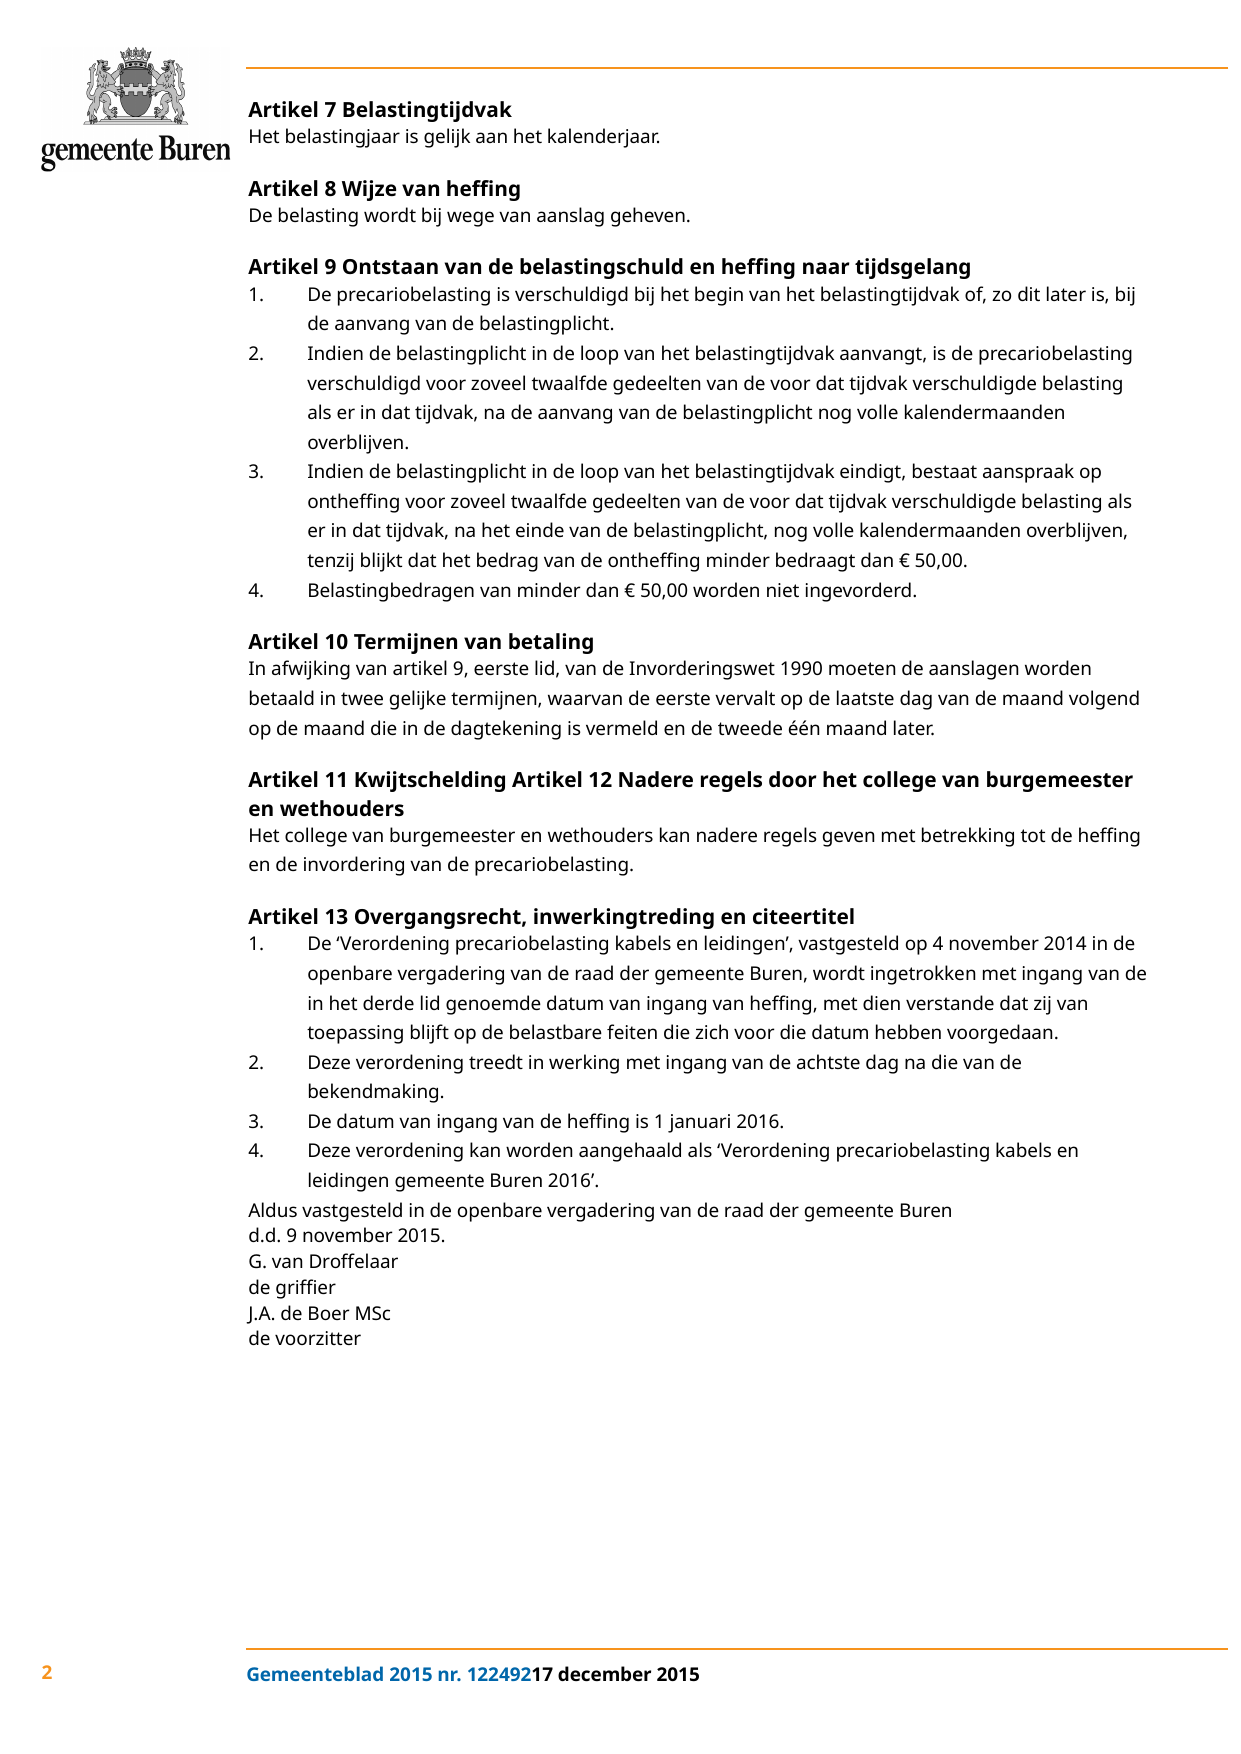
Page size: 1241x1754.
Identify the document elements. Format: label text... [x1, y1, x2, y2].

text Artikel 7 Belastingtijdvak [248, 95, 1152, 123]
text d.d. 9 november 2015. [248, 1222, 1152, 1248]
text G. van Droffelaar [248, 1248, 1152, 1274]
text Artikel 13 Overgangsrecht, inwerkingtreding en citeertitel [248, 902, 1152, 931]
list Indien de belastingplicht in de loop van het belastingtijdvak eindigt, bestaat aanspraak op ontheffing voor zoveel twaalfde gedeelten van de voor dat tijdvak verschuldigde belasting als er in dat tijdvak, na het einde van de belastingplicht, nog volle kalendermaanden overblijven, tenzij blijkt dat het bedrag van de ontheffing minder bedraagt dan € 50,00. [248, 458, 1152, 573]
text Artikel 8 Wijze van heffing [248, 174, 1152, 202]
text Artikel 11 Kwijtschelding Artikel 12 Nadere regels door het college van burgemeester en wethouders [248, 765, 1152, 822]
list Belastingbedragen van minder dan € 50,00 worden niet ingevorderd. [248, 577, 1152, 602]
list De ‘Verordening precariobelasting kabels en leidingen’, vastgesteld op 4 november 2014 in de openbare vergadering van de raad der gemeente Buren, wordt ingetrokken met ingang van de in het derde lid genoemde datum van ingang van heffing, met dien verstande dat zij van toepassing blijft op de belastbare feiten die zich voor die datum hebben voorgedaan. [248, 931, 1152, 1045]
text de voorzitter [248, 1325, 1152, 1351]
text Het college van burgemeester en wethouders kan nadere regels geven met betrekking tot de heffing en de invordering van de precariobelasting. [248, 822, 1152, 877]
picture [41, 47, 231, 172]
text In afwijking van artikel 9, eerste lid, van de Invorderingswet 1990 moeten de aanslagen worden betaald in twee gelijke termijnen, waarvan de eerste vervalt op de laatste dag van de maand volgend op de maand die in de dagtekening is vermeld en de tweede één maand later. [248, 656, 1152, 741]
list De precariobelasting is verschuldigd bij het begin van het belastingtijdvak of, zo dit later is, bij de aanvang van de belastingplicht. [248, 281, 1152, 336]
text Het belastingjaar is gelijk aan het kalenderjaar. [248, 123, 1152, 149]
text de griffier [248, 1274, 1152, 1300]
text J.A. de Boer MSc [248, 1300, 1152, 1325]
list De datum van ingang van de heffing is 1 januari 2016. [248, 1108, 1152, 1134]
text Artikel 9 Ontstaan van de belastingschuld en heffing naar tijdsgelang [248, 252, 1152, 281]
list Deze verordening treedt in werking met ingang van de achtste dag na die van de bekendmaking. [248, 1049, 1152, 1104]
text Artikel 10 Termijnen van betaling [248, 627, 1152, 656]
text De belasting wordt bij wege van aanslag geheven. [248, 202, 1152, 228]
list Deze verordening kan worden aangehaald als ‘Verordening precariobelasting kabels en leidingen gemeente Buren 2016’. [248, 1138, 1152, 1193]
list Indien de belastingplicht in de loop van het belastingtijdvak aanvangt, is de precariobelasting verschuldigd voor zoveel twaalfde gedeelten van de voor dat tijdvak verschuldigde belasting als er in dat tijdvak, na de aanvang van de belastingplicht nog volle kalendermaanden overblijven. [248, 340, 1152, 454]
text Aldus vastgesteld in de openbare vergadering van de raad der gemeente Buren [248, 1197, 1152, 1222]
